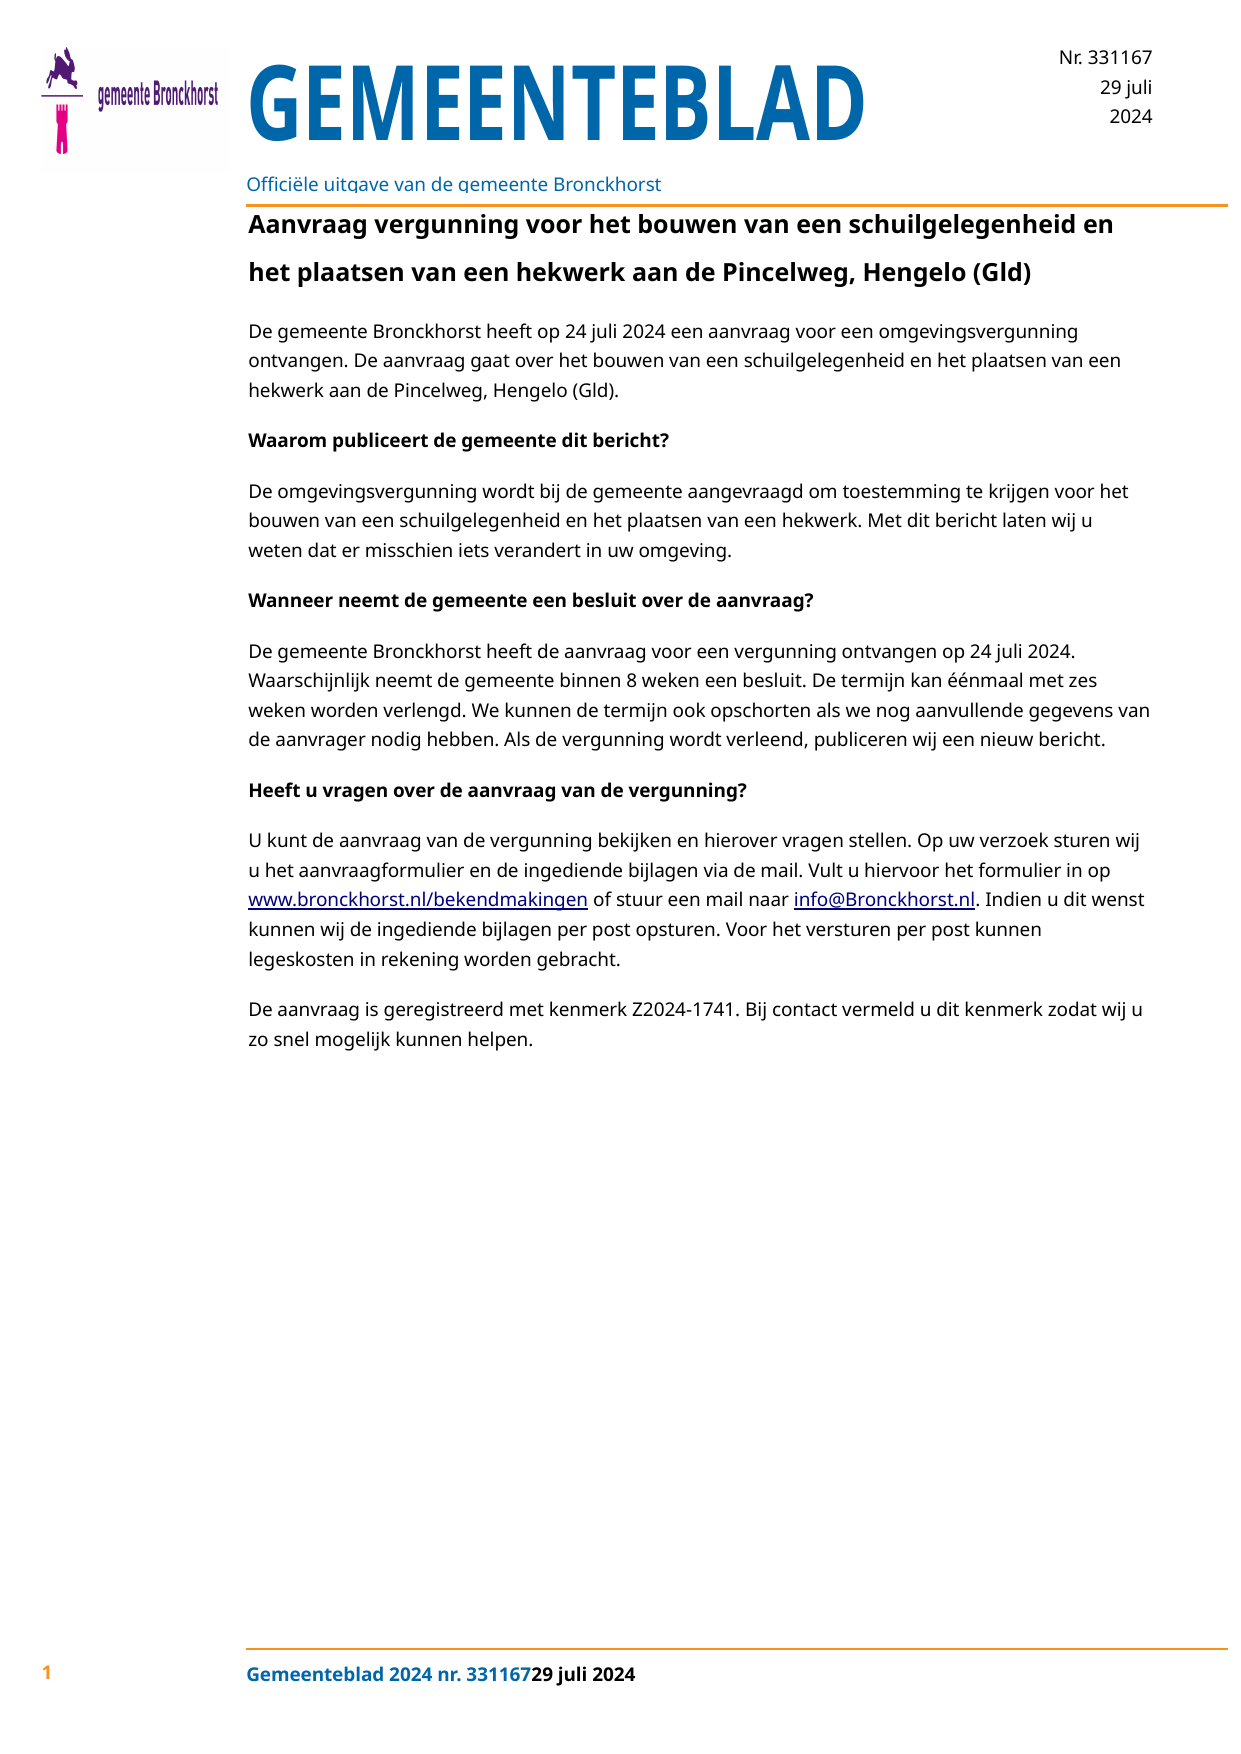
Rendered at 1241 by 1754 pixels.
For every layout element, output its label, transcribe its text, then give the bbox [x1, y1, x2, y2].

text De gemeente Bronckhorst heeft de aanvraag voor een vergunning ontvangen op 24 juli 2024. Waarschijnlijk neemt de gemeente binnen 8 weken een besluit. De termijn kan éénmaal met zes weken worden verlengd. We kunnen de termijn ook opschorten als we nog aanvullende gegevens van de aanvrager nodig hebben. Als de vergunning wordt verleend, publiceren wij een nieuw bericht. [248, 638, 1152, 752]
text Heeft u vragen over de aanvraag van de vergunning? [248, 777, 1152, 803]
text De omgevingsvergunning wordt bij de gemeente aangevraagd om toestemming te krijgen voor het bouwen van een schuilgelegenheid en het plaatsen van een hekwerk. Met dit bericht laten wij u weten dat er misschien iets verandert in uw omgeving. [248, 478, 1152, 563]
text Wanneer neemt de gemeente een besluit over de aanvraag? [248, 587, 1152, 613]
text Waarom publiceert de gemeente dit bericht? [248, 427, 1152, 453]
picture [41, 47, 231, 172]
text U kunt de aanvraag van de vergunning bekijken en hierover vragen stellen. Op uw verzoek sturen wij u het aanvraagformulier en de ingediende bijlagen via de mail. Vult u hiervoor het formulier in op www.bronckhorst.nl/bekendmakingen of stuur een mail naar info@Bronckhorst.nl. Indien u dit wenst kunnen wij de ingediende bijlagen per post opsturen. Voor het versturen per post kunnen legeskosten in rekening worden gebracht. [248, 827, 1152, 972]
text Aanvraag vergunning voor het bouwen van een schuilgelegenheid en het plaatsen van een hekwerk aan de Pincelweg, Hengelo (Gld) [248, 207, 1152, 288]
text De gemeente Bronckhorst heeft op 24 juli 2024 een aanvraag voor een omgevingsvergunning ontvangen. De aanvraag gaat over het bouwen van een schuilgelegenheid en het plaatsen van een hekwerk aan de Pincelweg, Hengelo (Gld). [248, 318, 1152, 403]
text De aanvraag is geregistreerd met kenmerk Z2024-1741. Bij contact vermeld u dit kenmerk zodat wij u zo snel mogelijk kunnen helpen. [248, 996, 1152, 1052]
